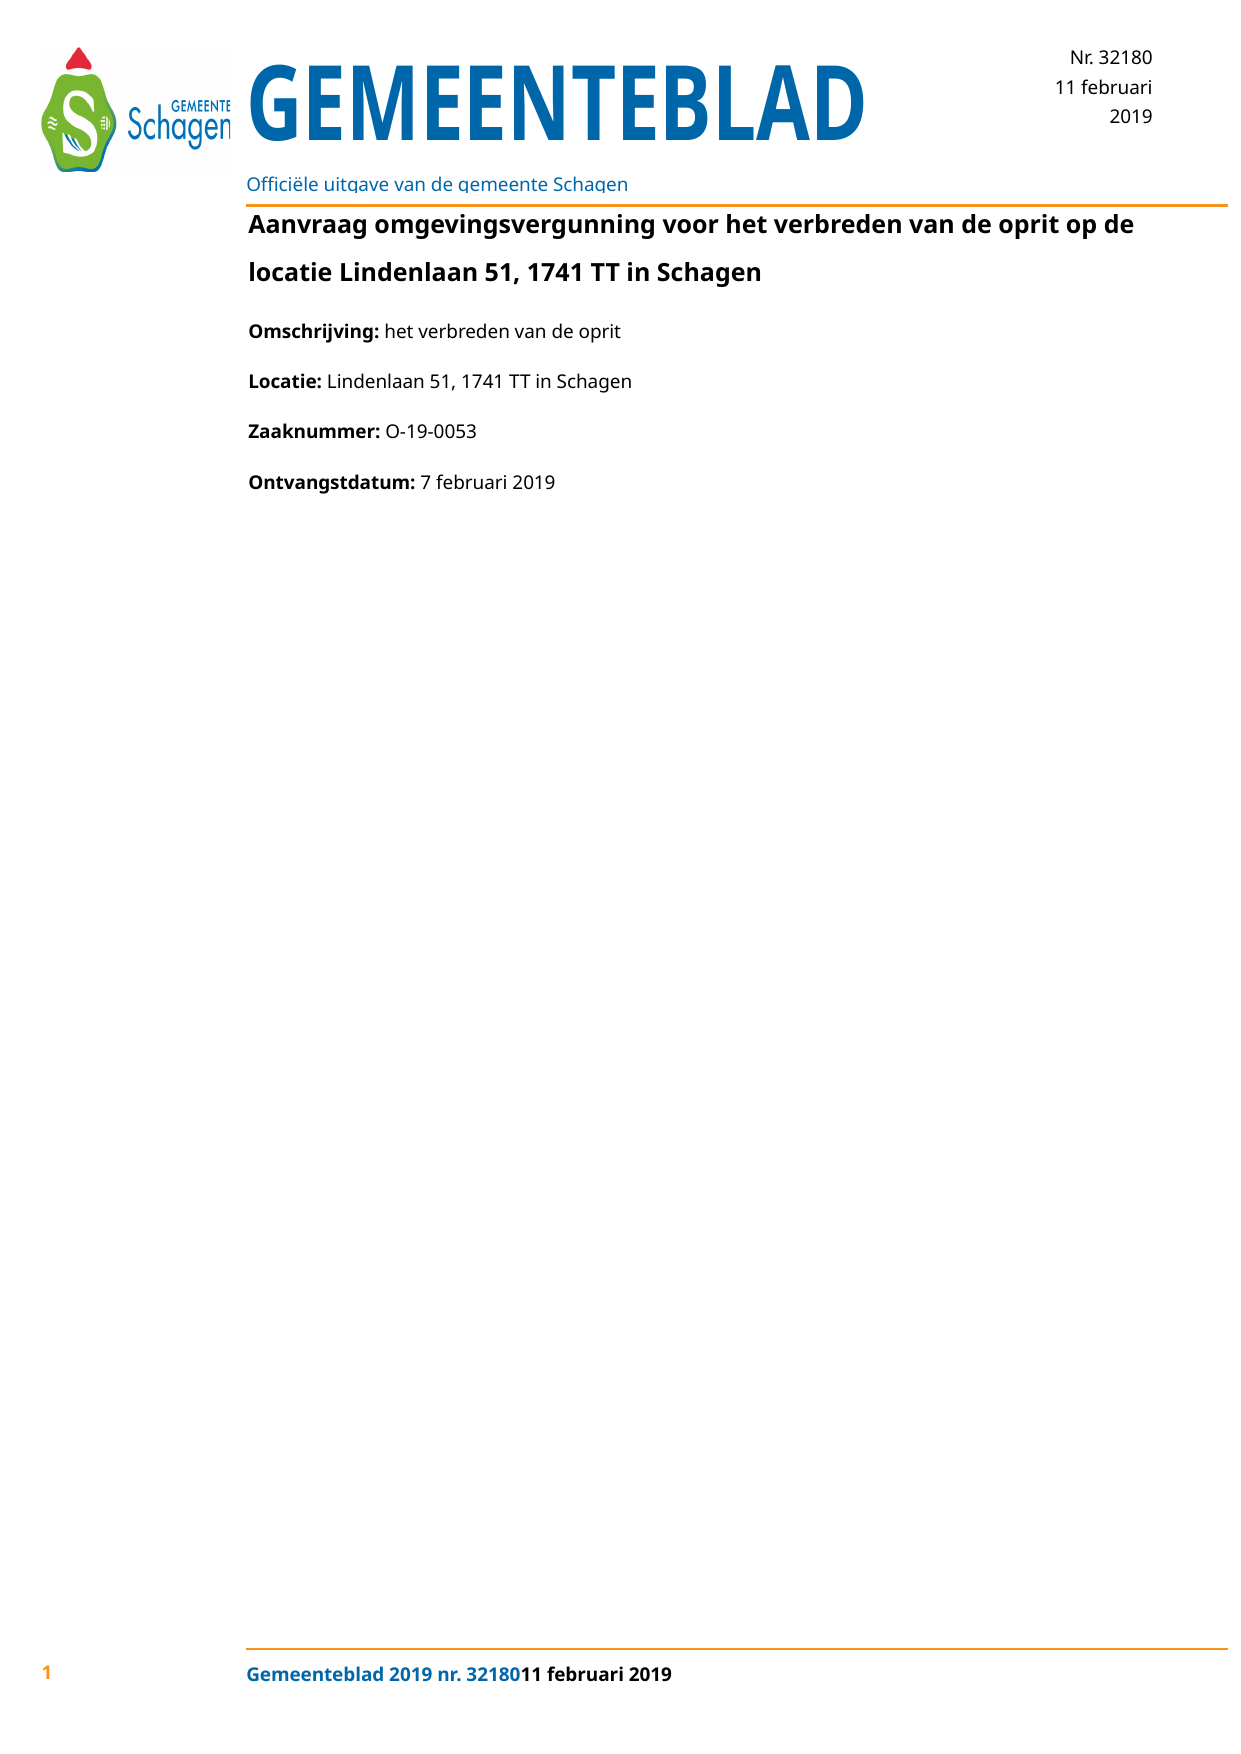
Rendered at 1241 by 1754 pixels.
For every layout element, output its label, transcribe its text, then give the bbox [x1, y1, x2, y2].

text Zaaknummer: O-19-0053 [248, 419, 1152, 444]
text Omschrijving: het verbreden van de oprit [248, 318, 1152, 344]
picture [41, 47, 231, 172]
text Locatie: Lindenlaan 51, 1741 TT in Schagen [248, 368, 1152, 394]
text Aanvraag omgevingsvergunning voor het verbreden van de oprit op de locatie Lindenlaan 51, 1741 TT in Schagen [248, 207, 1152, 288]
text Ontvangstdatum: 7 februari 2019 [248, 469, 1152, 495]
